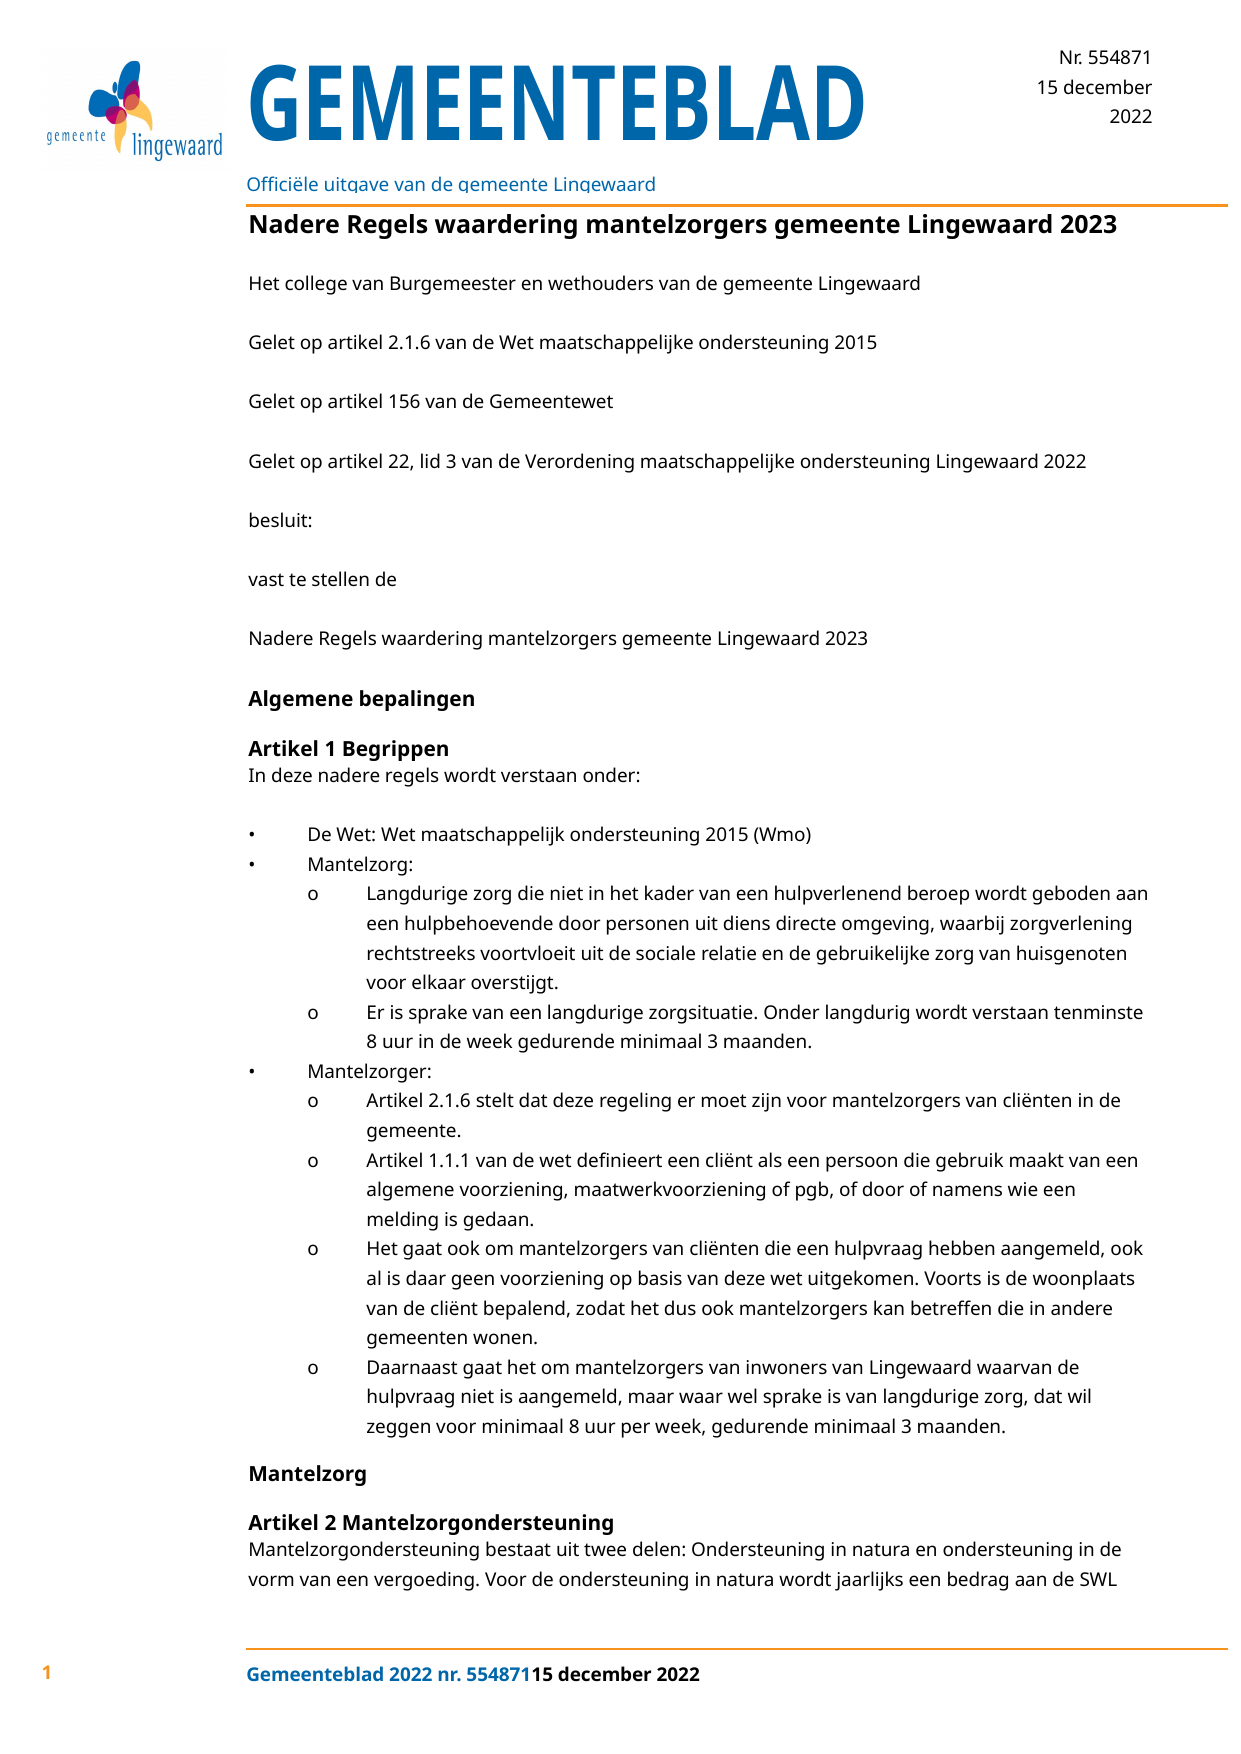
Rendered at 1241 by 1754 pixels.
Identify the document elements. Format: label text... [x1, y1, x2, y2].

text vast te stellen de [248, 566, 1152, 592]
text Het college van Burgemeester en wethouders van de gemeente Lingewaard [248, 270, 1152, 296]
picture [41, 47, 231, 172]
list Daarnaast gaat het om mantelzorgers van inwoners van Lingewaard waarvan de hulpvraag niet is aangemeld, maar waar wel sprake is van langdurige zorg, dat wil zeggen voor minimaal 8 uur per week, gedurende minimaal 3 maanden. [307, 1354, 1152, 1439]
text besluit: [248, 507, 1152, 533]
text Artikel 2 Mantelzorgondersteuning [248, 1508, 1152, 1536]
list Het gaat ook om mantelzorgers van cliënten die een hulpvraag hebben aangemeld, ook al is daar geen voorziening op basis van deze wet uitgekomen. Voorts is de woonplaats van de cliënt bepalend, zodat het dus ook mantelzorgers kan betreffen die in andere gemeenten wonen. [307, 1236, 1152, 1350]
text Mantelzorgondersteuning bestaat uit twee delen: Ondersteuning in natura en ondersteuning in de vorm van een vergoeding. Voor de ondersteuning in natura wordt jaarlijks een bedrag aan de SWL [248, 1536, 1152, 1592]
list Er is sprake van een langdurige zorgsituatie. Onder langdurig wordt verstaan tenminste 8 uur in de week gedurende minimaal 3 maanden. [307, 999, 1152, 1054]
text Gelet op artikel 22, lid 3 van de Verordening maatschappelijke ondersteuning Lingewaard 2022 [248, 448, 1152, 473]
text Gelet op artikel 2.1.6 van de Wet maatschappelijke ondersteuning 2015 [248, 329, 1152, 355]
list Artikel 2.1.6 stelt dat deze regeling er moet zijn voor mantelzorgers van cliënten in de gemeente. [307, 1088, 1152, 1143]
text Algemene bepalingen [248, 684, 1152, 713]
text Artikel 1 Begrippen [248, 734, 1152, 762]
list De Wet: Wet maatschappelijk ondersteuning 2015 (Wmo) [248, 821, 1152, 847]
list Mantelzorg: [248, 851, 1152, 877]
text Nadere Regels waardering mantelzorgers gemeente Lingewaard 2023 [248, 625, 1152, 651]
text Nadere Regels waardering mantelzorgers gemeente Lingewaard 2023 [248, 207, 1152, 241]
list Mantelzorger: [248, 1058, 1152, 1084]
list Langdurige zorg die niet in het kader van een hulpverlenend beroep wordt geboden aan een hulpbehoevende door personen uit diens directe omgeving, waarbij zorgverlening rechtstreeks voortvloeit uit de sociale relatie en de gebruikelijke zorg van huisgenoten voor elkaar overstijgt. [307, 881, 1152, 995]
text In deze nadere regels wordt verstaan onder: [248, 762, 1152, 788]
text Gelet op artikel 156 van de Gemeentewet [248, 389, 1152, 414]
text Mantelzorg [248, 1459, 1152, 1487]
list Artikel 1.1.1 van de wet definieert een cliënt als een persoon die gebruik maakt van een algemene voorziening, maatwerkvoorziening of pgb, of door of namens wie een melding is gedaan. [307, 1147, 1152, 1232]
